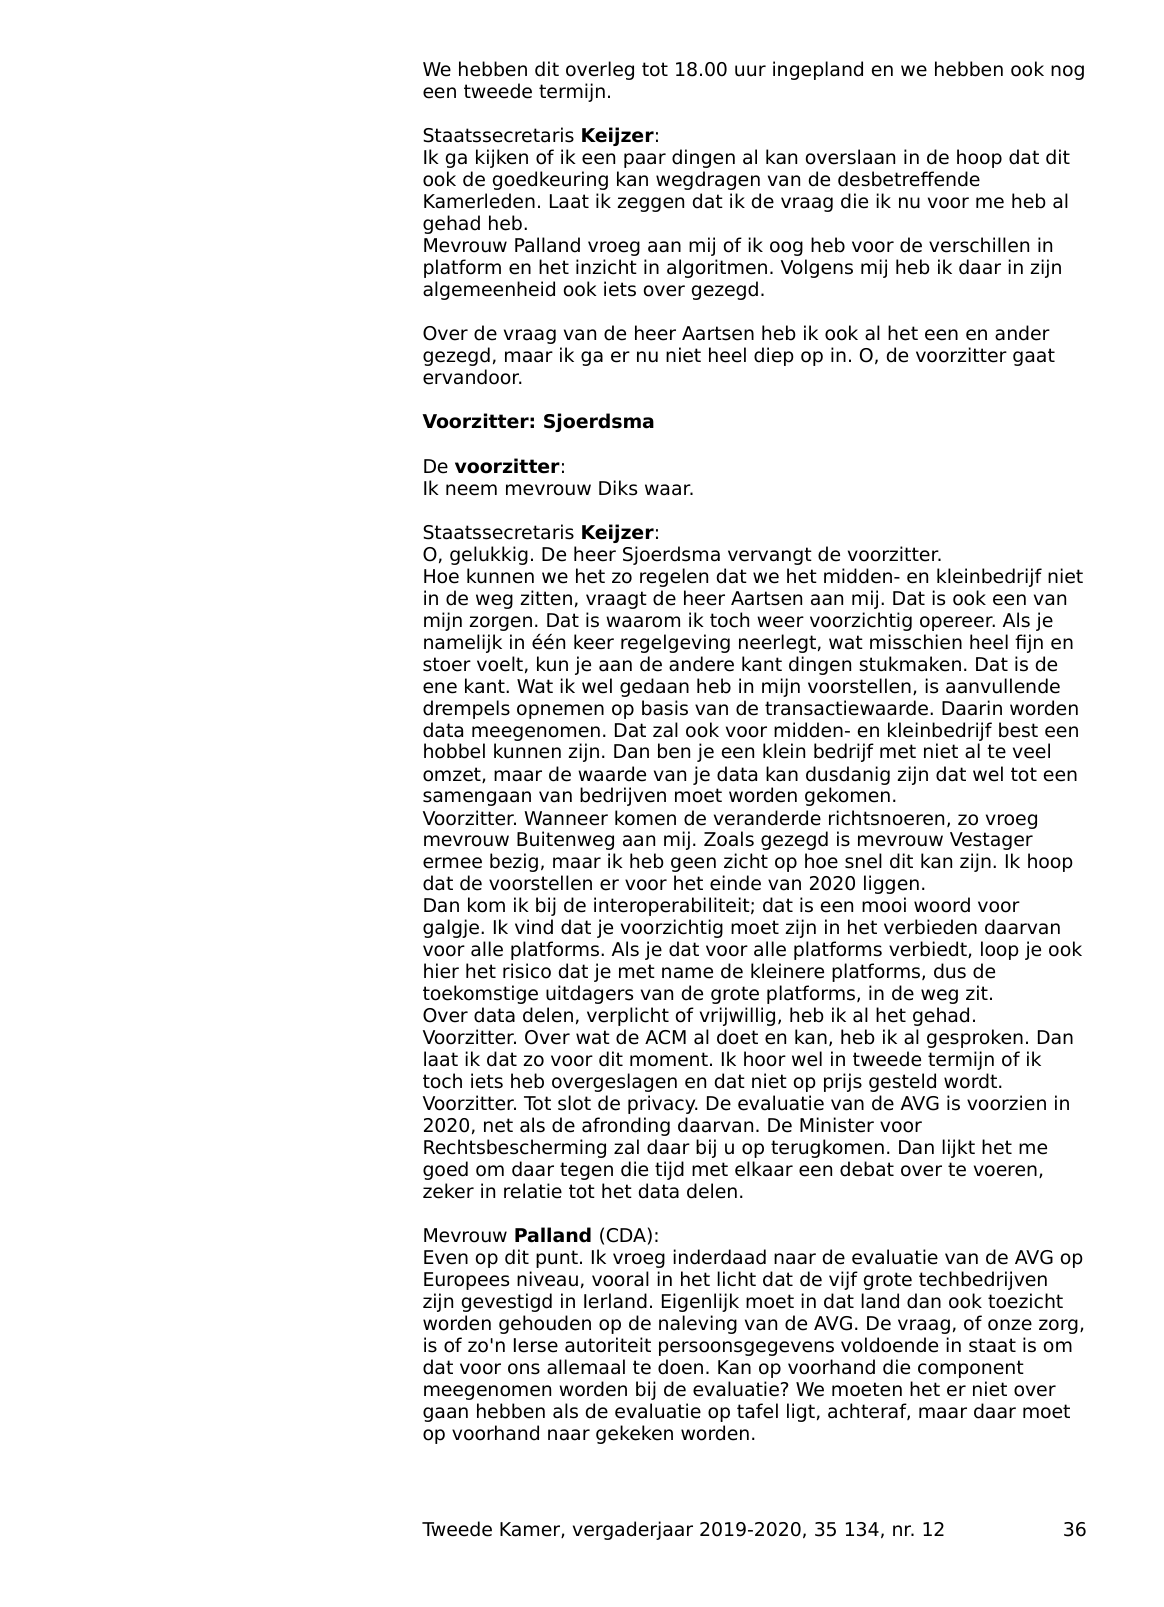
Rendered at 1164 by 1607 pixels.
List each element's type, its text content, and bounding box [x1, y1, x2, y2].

text Dan kom ik bij de interoperabiliteit; dat is een mooi woord voor galgje. Ik vind dat je voorzichtig moet zijn in het verbieden daarvan voor alle platforms. Als je dat voor alle platforms verbiedt, loop je ook hier het risico dat je met name de kleinere platforms, dus de toekomstige uitdagers van de grote platforms, in de weg zit. [422, 895, 1087, 1005]
text Ik ga kijken of ik een paar dingen al kan overslaan in de hoop dat dit ook de goedkeuring kan wegdragen van de desbetreffende Kamerleden. Laat ik zeggen dat ik de vraag die ik nu voor me heb al gehad heb. [422, 147, 1087, 235]
text Staatssecretaris Keijzer: [422, 522, 1087, 544]
text O, gelukkig. De heer Sjoerdsma vervangt de voorzitter. [422, 544, 1087, 566]
text Even op dit punt. Ik vroeg inderdaad naar de evaluatie van de AVG op Europees niveau, vooral in het licht dat de vijf grote techbedrijven zijn gevestigd in Ierland. Eigenlijk moet in dat land dan ook toezicht worden gehouden op de naleving van de AVG. De vraag, of onze zorg, is of zo'n Ierse autoriteit persoonsgegevens voldoende in staat is om dat voor ons allemaal te doen. Kan op voorhand die component meegenomen worden bij de evaluatie? We moeten het er niet over gaan hebben als de evaluatie op tafel ligt, achteraf, maar daar moet op voorhand naar gekeken worden. [422, 1247, 1087, 1445]
text Voorzitter. Tot slot de privacy. De evaluatie van de AVG is voorzien in 2020, net als de afronding daarvan. De Minister voor Rechtsbescherming zal daar bij u op terugkomen. Dan lijkt het me goed om daar tegen die tijd met elkaar een debat over te voeren, zeker in relatie tot het data delen. [422, 1093, 1087, 1203]
text Mevrouw Palland vroeg aan mij of ik oog heb voor de verschillen in platform en het inzicht in algoritmen. Volgens mij heb ik daar in zijn algemeenheid ook iets over gezegd. [422, 235, 1087, 301]
text Over de vraag van de heer Aartsen heb ik ook al het een en ander gezegd, maar ik ga er nu niet heel diep op in. O, de voorzitter gaat ervandoor. [422, 323, 1087, 389]
subtitle Voorzitter: Sjoerdsma [422, 411, 1087, 433]
text Ik neem mevrouw Diks waar. [422, 477, 1087, 499]
text Staatssecretaris Keijzer: [422, 125, 1087, 147]
text Over data delen, verplicht of vrijwillig, heb ik al het gehad. [422, 1005, 1087, 1027]
text Mevrouw Palland (CDA): [422, 1225, 1087, 1247]
text We hebben dit overleg tot 18.00 uur ingepland en we hebben ook nog een tweede termijn. [422, 59, 1087, 103]
text Voorzitter. Wanneer komen de veranderde richtsnoeren, zo vroeg mevrouw Buitenweg aan mij. Zoals gezegd is mevrouw Vestager ermee bezig, maar ik heb geen zicht op hoe snel dit kan zijn. Ik hoop dat de voorstellen er voor het einde van 2020 liggen. [422, 807, 1087, 895]
text Hoe kunnen we het zo regelen dat we het midden- en kleinbedrijf niet in de weg zitten, vraagt de heer Aartsen aan mij. Dat is ook een van mijn zorgen. Dat is waarom ik toch weer voorzichtig opereer. Als je namelijk in één keer regelgeving neerlegt, wat misschien heel fijn en stoer voelt, kun je aan de andere kant dingen stukmaken. Dat is de ene kant. Wat ik wel gedaan heb in mijn voorstellen, is aanvullende drempels opnemen op basis van de transactiewaarde. Daarin worden data meegenomen. Dat zal ook voor midden- en kleinbedrijf best een hobbel kunnen zijn. Dan ben je een klein bedrijf met niet al te veel omzet, maar de waarde van je data kan dusdanig zijn dat wel tot een samengaan van bedrijven moet worden gekomen. [422, 566, 1087, 807]
text Voorzitter. Over wat de ACM al doet en kan, heb ik al gesproken. Dan laat ik dat zo voor dit moment. Ik hoor wel in tweede termijn of ik toch iets heb overgeslagen en dat niet op prijs gesteld wordt. [422, 1027, 1087, 1093]
text De voorzitter: [422, 456, 1087, 477]
